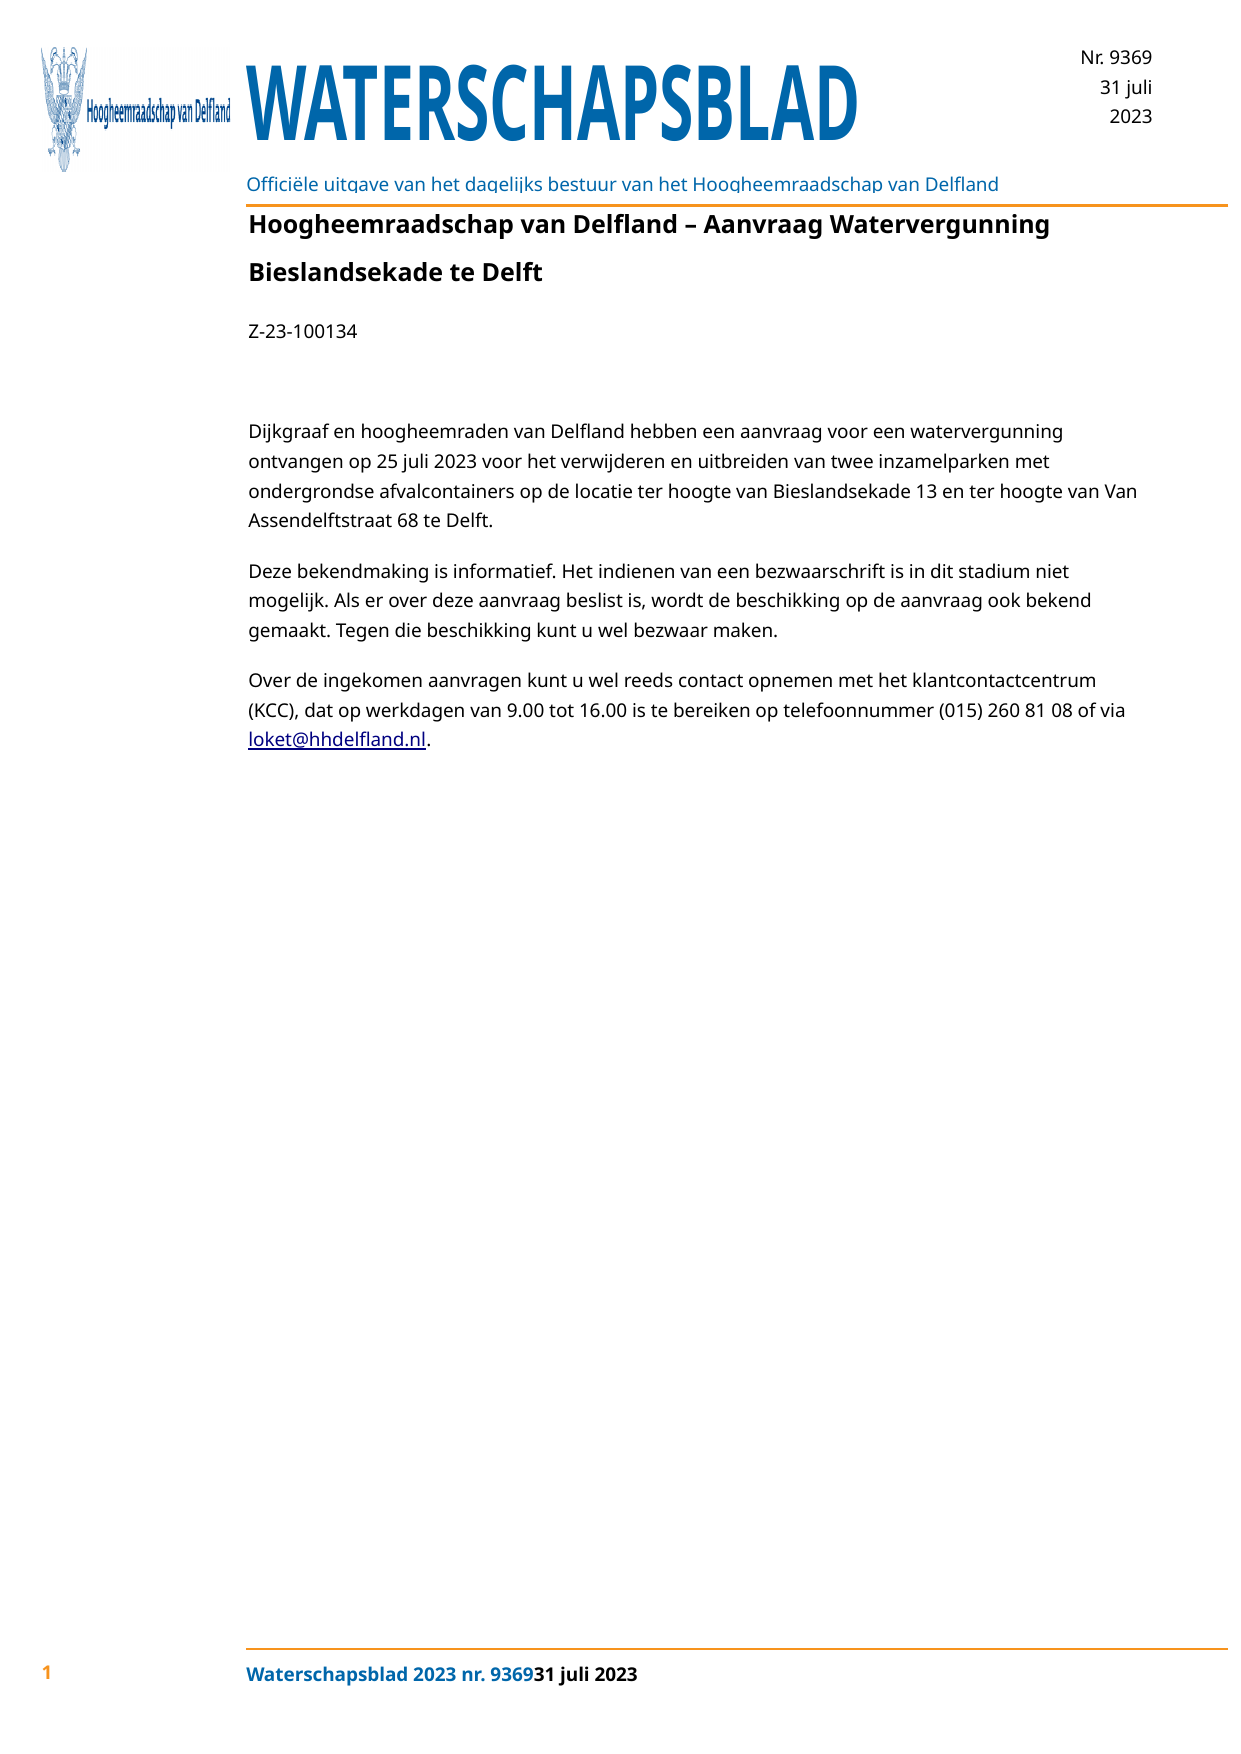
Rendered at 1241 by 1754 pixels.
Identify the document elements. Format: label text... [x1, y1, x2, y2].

text Hoogheemraadschap van Delfland – Aanvraag Watervergunning Bieslandsekade te Delft [248, 207, 1152, 288]
text Deze bekendmaking is informatief. Het indienen van een bezwaarschrift is in dit stadium niet mogelijk. Als er over deze aanvraag beslist is, wordt de beschikking op de aanvraag ook bekend gemaakt. Tegen die beschikking kunt u wel bezwaar maken. [248, 558, 1152, 643]
text Dijkgraaf en hoogheemraden van Delfland hebben een aanvraag voor een watervergunning ontvangen op 25 juli 2023 voor het verwijderen en uitbreiden van twee inzamelparken met ondergrondse afvalcontainers op de locatie ter hoogte van Bieslandsekade 13 en ter hoogte van Van Assendelftstraat 68 te Delft. [248, 419, 1152, 533]
text Over de ingekomen aanvragen kunt u wel reeds contact opnemen met het klantcontactcentrum (KCC), dat op werkdagen van 9.00 tot 16.00 is te bereiken op telefoonnummer (015) 260 81 08 of via loket@hhdelfland.nl. [248, 667, 1152, 752]
text Z-23-100134 [248, 318, 1152, 344]
picture [41, 47, 231, 172]
